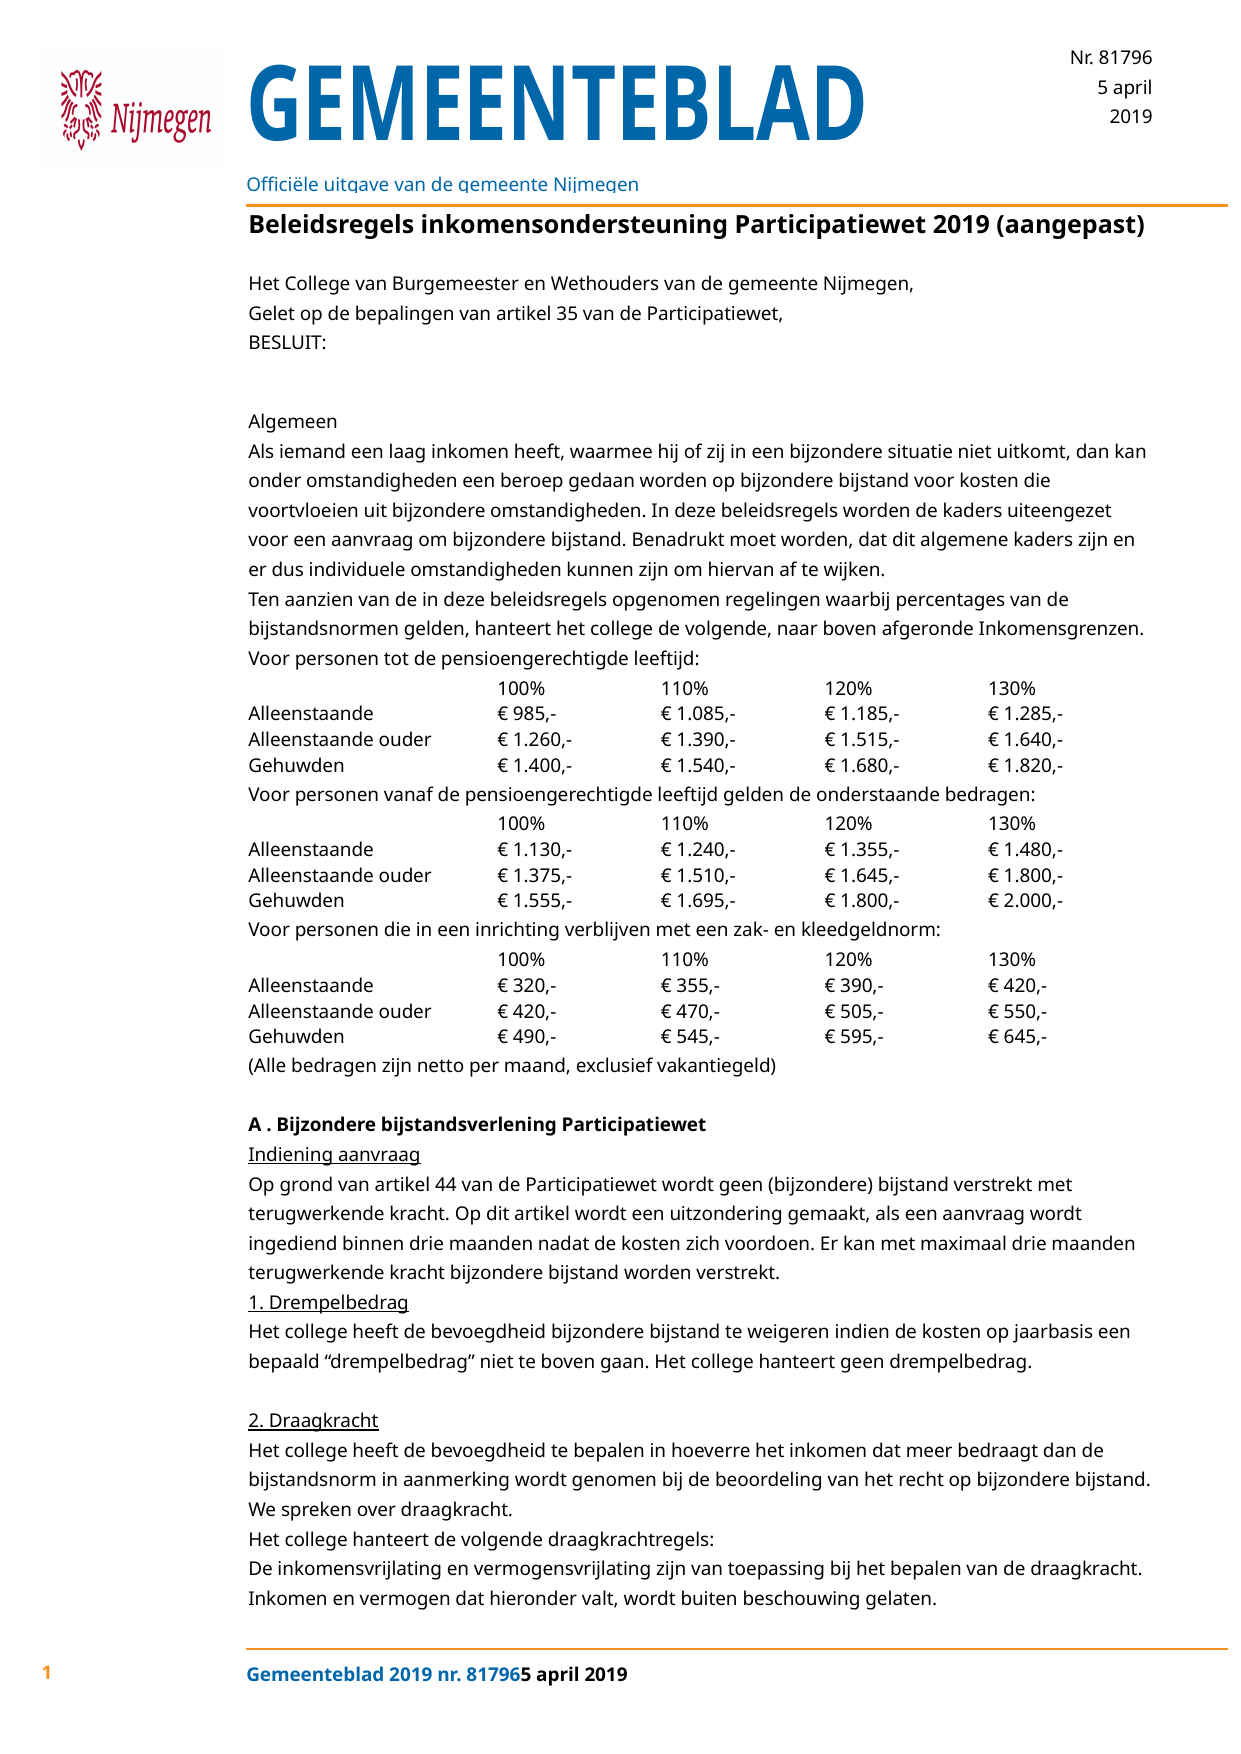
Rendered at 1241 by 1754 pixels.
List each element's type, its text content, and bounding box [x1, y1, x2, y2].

text De inkomensvrijlating en vermogensvrijlating zijn van toepassing bij het bepalen van de draagkracht. Inkomen en vermogen dat hieronder valt, wordt buiten beschouwing gelaten. [248, 1555, 1152, 1611]
text Voor personen vanaf de pensioengerechtigde leeftijd gelden de onderstaande bedragen: [248, 781, 1152, 807]
table_cell € 1.640,- [988, 726, 1152, 752]
text Het college heeft de bevoegdheid bijzondere bijstand te weigeren indien de kosten op jaarbasis een bepaald “drempelbedrag” niet te boven gaan. Het college hanteert geen drempelbedrag. [248, 1319, 1152, 1374]
text Beleidsregels inkomensondersteuning Participatiewet 2019 (aangepast) [248, 207, 1152, 241]
text Het College van Burgemeester en Wethouders van de gemeente Nijmegen, [248, 270, 1152, 296]
table_cell € 1.240,- [661, 836, 824, 862]
table_header 120% [824, 675, 988, 700]
table_cell € 1.375,- [497, 862, 661, 888]
table_cell € 1.510,- [661, 862, 824, 888]
table_cell Gehuwden [248, 888, 497, 913]
table_header 110% [661, 811, 824, 836]
table_cell € 550,- [988, 998, 1152, 1023]
table_header 100% [497, 675, 661, 700]
table_cell Alleenstaande ouder [248, 726, 497, 752]
table_header [248, 811, 497, 836]
text Algemeen [248, 408, 1152, 434]
text Voor personen die in een inrichting verblijven met een zak- en kleedgeldnorm: [248, 917, 1152, 942]
table_cell € 1.820,- [988, 752, 1152, 778]
table_cell € 1.540,- [661, 752, 824, 778]
table_cell € 1.555,- [497, 888, 661, 913]
table_cell Gehuwden [248, 752, 497, 778]
text Het college heeft de bevoegdheid te bepalen in hoeverre het inkomen dat meer bedraagt dan de bijstandsnorm in aanmerking wordt genomen bij de beoordeling van het recht op bijzondere bijstand. We spreken over draagkracht. [248, 1437, 1152, 1522]
table_cell € 985,- [497, 700, 661, 726]
table_cell € 1.800,- [824, 888, 988, 913]
text 1. Drempelbedrag [248, 1289, 1152, 1315]
table_header 100% [497, 946, 661, 972]
table_cell € 645,- [988, 1024, 1152, 1049]
table_cell € 390,- [824, 972, 988, 998]
text A . Bijzondere bijstandsverlening Participatiewet [248, 1112, 1152, 1137]
table_cell € 1.400,- [497, 752, 661, 778]
table_cell € 1.680,- [824, 752, 988, 778]
text 2. Draagkracht [248, 1407, 1152, 1433]
table_cell € 595,- [824, 1024, 988, 1049]
table_header 100% [497, 811, 661, 836]
table_header 110% [661, 675, 824, 700]
text Gelet op de bepalingen van artikel 35 van de Participatiewet, [248, 300, 1152, 326]
text Voor personen tot de pensioengerechtigde leeftijd: [248, 645, 1152, 671]
table_cell € 1.260,- [497, 726, 661, 752]
text Indiening aanvraag [248, 1141, 1152, 1167]
table_cell Alleenstaande ouder [248, 998, 497, 1023]
table_cell € 355,- [661, 972, 824, 998]
table_header 130% [988, 946, 1152, 972]
table_cell Alleenstaande [248, 700, 497, 726]
table_cell € 1.480,- [988, 836, 1152, 862]
text Op grond van artikel 44 van de Participatiewet wordt geen (bijzondere) bijstand verstrekt met terugwerkende kracht. Op dit artikel wordt een uitzondering gemaakt, als een aanvraag wordt ingediend binnen drie maanden nadat de kosten zich voordoen. Er kan met maximaal drie maanden terugwerkende kracht bijzondere bijstand worden verstrekt. [248, 1171, 1152, 1285]
table_cell € 545,- [661, 1024, 824, 1049]
table_cell Alleenstaande [248, 972, 497, 998]
text Als iemand een laag inkomen heeft, waarmee hij of zij in een bijzondere situatie niet uitkomt, dan kan onder omstandigheden een beroep gedaan worden op bijzondere bijstand voor kosten die voortvloeien uit bijzondere omstandigheden. In deze beleidsregels worden de kaders uiteengezet voor een aanvraag om bijzondere bijstand. Benadrukt moet worden, dat dit algemene kaders zijn en er dus individuele omstandigheden kunnen zijn om hiervan af te wijken. [248, 438, 1152, 582]
table_cell € 420,- [988, 972, 1152, 998]
table_cell € 505,- [824, 998, 988, 1023]
table_cell € 1.085,- [661, 700, 824, 726]
text (Alle bedragen zijn netto per maand, exclusief vakantiegeld) [248, 1052, 1152, 1078]
table_cell € 320,- [497, 972, 661, 998]
table_header 110% [661, 946, 824, 972]
table_cell € 1.130,- [497, 836, 661, 862]
table_cell € 1.285,- [988, 700, 1152, 726]
table_header [248, 675, 497, 700]
table_cell € 420,- [497, 998, 661, 1023]
table_cell € 1.695,- [661, 888, 824, 913]
table_cell € 1.645,- [824, 862, 988, 888]
table_cell € 2.000,- [988, 888, 1152, 913]
table_header 130% [988, 811, 1152, 836]
table_cell Gehuwden [248, 1024, 497, 1049]
table_cell € 490,- [497, 1024, 661, 1049]
table_header [248, 946, 497, 972]
picture [41, 47, 231, 172]
table_cell Alleenstaande ouder [248, 862, 497, 888]
text Het college hanteert de volgende draagkrachtregels: [248, 1526, 1152, 1552]
table_cell € 1.800,- [988, 862, 1152, 888]
table_cell € 1.355,- [824, 836, 988, 862]
text BESLUIT: [248, 329, 1152, 355]
table_cell € 1.515,- [824, 726, 988, 752]
table_cell Alleenstaande [248, 836, 497, 862]
table_cell € 1.390,- [661, 726, 824, 752]
table_header 120% [824, 811, 988, 836]
table_header 130% [988, 675, 1152, 700]
table_cell € 1.185,- [824, 700, 988, 726]
table_header 120% [824, 946, 988, 972]
table_cell € 470,- [661, 998, 824, 1023]
text Ten aanzien van de in deze beleidsregels opgenomen regelingen waarbij percentages van de bijstandsnormen gelden, hanteert het college de volgende, naar boven afgeronde Inkomensgrenzen. [248, 586, 1152, 641]
